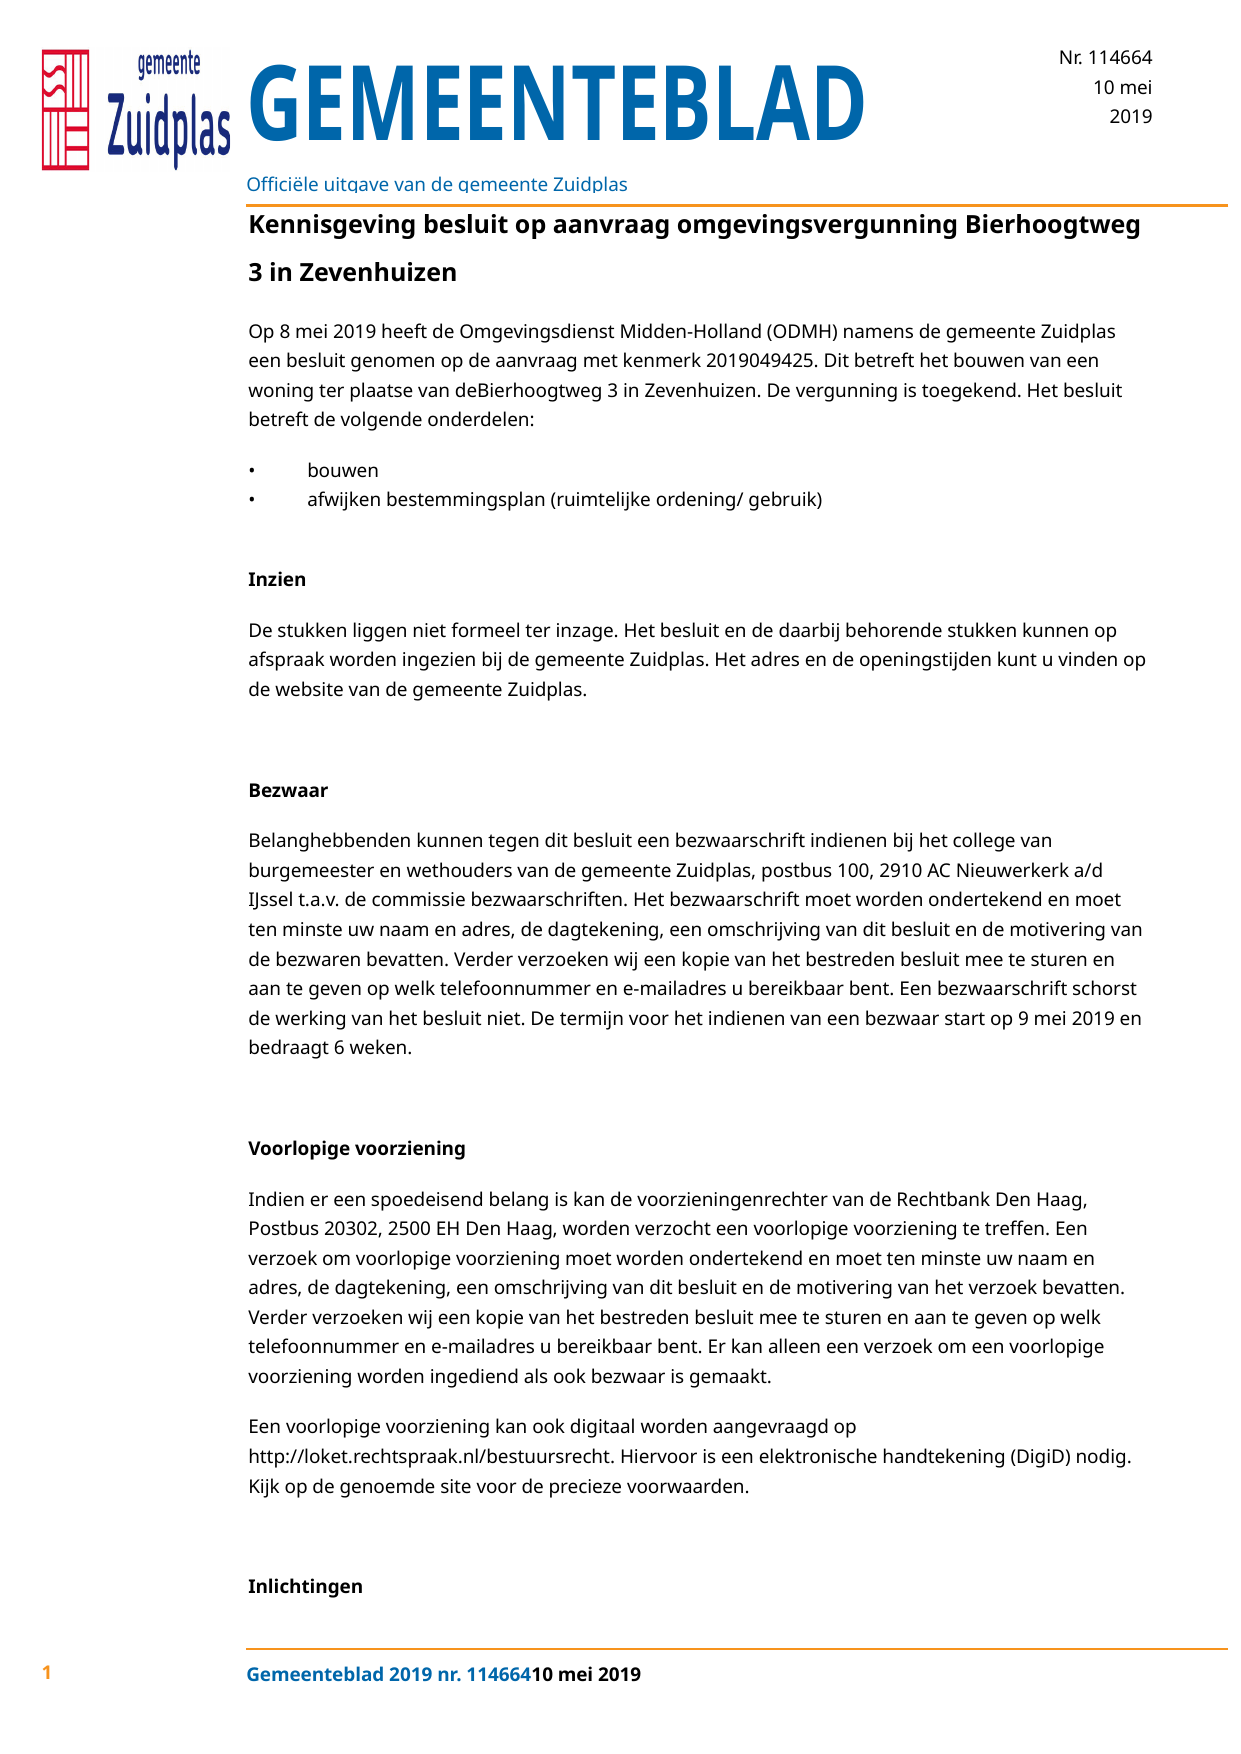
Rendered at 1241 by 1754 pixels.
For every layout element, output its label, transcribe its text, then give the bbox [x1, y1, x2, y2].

text Inlichtingen [248, 1574, 1152, 1599]
text Een voorlopige voorziening kan ook digitaal worden aangevraagd op http://loket.rechtspraak.nl/bestuursrecht. Hiervoor is een elektronische handtekening (DigiD) nodig. Kijk op de genoemde site voor de precieze voorwaarden. [248, 1414, 1152, 1499]
text Bezwaar [248, 777, 1152, 803]
text Indien er een spoedeisend belang is kan de voorzieningenrechter van de Rechtbank Den Haag, Postbus 20302, 2500 EH Den Haag, worden verzocht een voorlopige voorziening te treffen. Een verzoek om voorlopige voorziening moet worden ondertekend en moet ten minste uw naam en adres, de dagtekening, een omschrijving van dit besluit en de motivering van het verzoek bevatten. Verder verzoeken wij een kopie van het bestreden besluit mee te sturen en aan te geven op welk telefoonnummer en e-mailadres u bereikbaar bent. Er kan alleen een verzoek om een voorlopige voorziening worden ingediend als ook bezwaar is gemaakt. [248, 1186, 1152, 1389]
text Kennisgeving besluit op aanvraag omgevingsvergunning Bierhoogtweg 3 in Zevenhuizen [248, 207, 1152, 288]
picture [41, 47, 231, 172]
list afwijken bestemmingsplan (ruimtelijke ordening/ gebruik) [248, 487, 1152, 512]
text De stukken liggen niet formeel ter inzage. Het besluit en de daarbij behorende stukken kunnen op afspraak worden ingezien bij de gemeente Zuidplas. Het adres en de openingstijden kunt u vinden op de website van de gemeente Zuidplas. [248, 617, 1152, 702]
text Voorlopige voorziening [248, 1135, 1152, 1161]
text Op 8 mei 2019 heeft de Omgevingsdienst Midden-Holland (ODMH) namens de gemeente Zuidplas een besluit genomen op de aanvraag met kenmerk 2019049425. Dit betreft het bouwen van een woning ter plaatse van deBierhoogtweg 3 in Zevenhuizen. De vergunning is toegekend. Het besluit betreft de volgende onderdelen: [248, 318, 1152, 432]
text Belanghebbenden kunnen tegen dit besluit een bezwaarschrift indienen bij het college van burgemeester en wethouders van de gemeente Zuidplas, postbus 100, 2910 AC Nieuwerkerk a/d IJssel t.a.v. de commissie bezwaarschriften. Het bezwaarschrift moet worden ondertekend en moet ten minste uw naam en adres, de dagtekening, een omschrijving van dit besluit en de motivering van de bezwaren bevatten. Verder verzoeken wij een kopie van het bestreden besluit mee te sturen en aan te geven op welk telefoonnummer en e-mailadres u bereikbaar bent. Een bezwaarschrift schorst de werking van het besluit niet. De termijn voor het indienen van een bezwaar start op 9 mei 2019 en bedraagt 6 weken. [248, 827, 1152, 1060]
text Inzien [248, 567, 1152, 592]
list bouwen [248, 457, 1152, 483]
